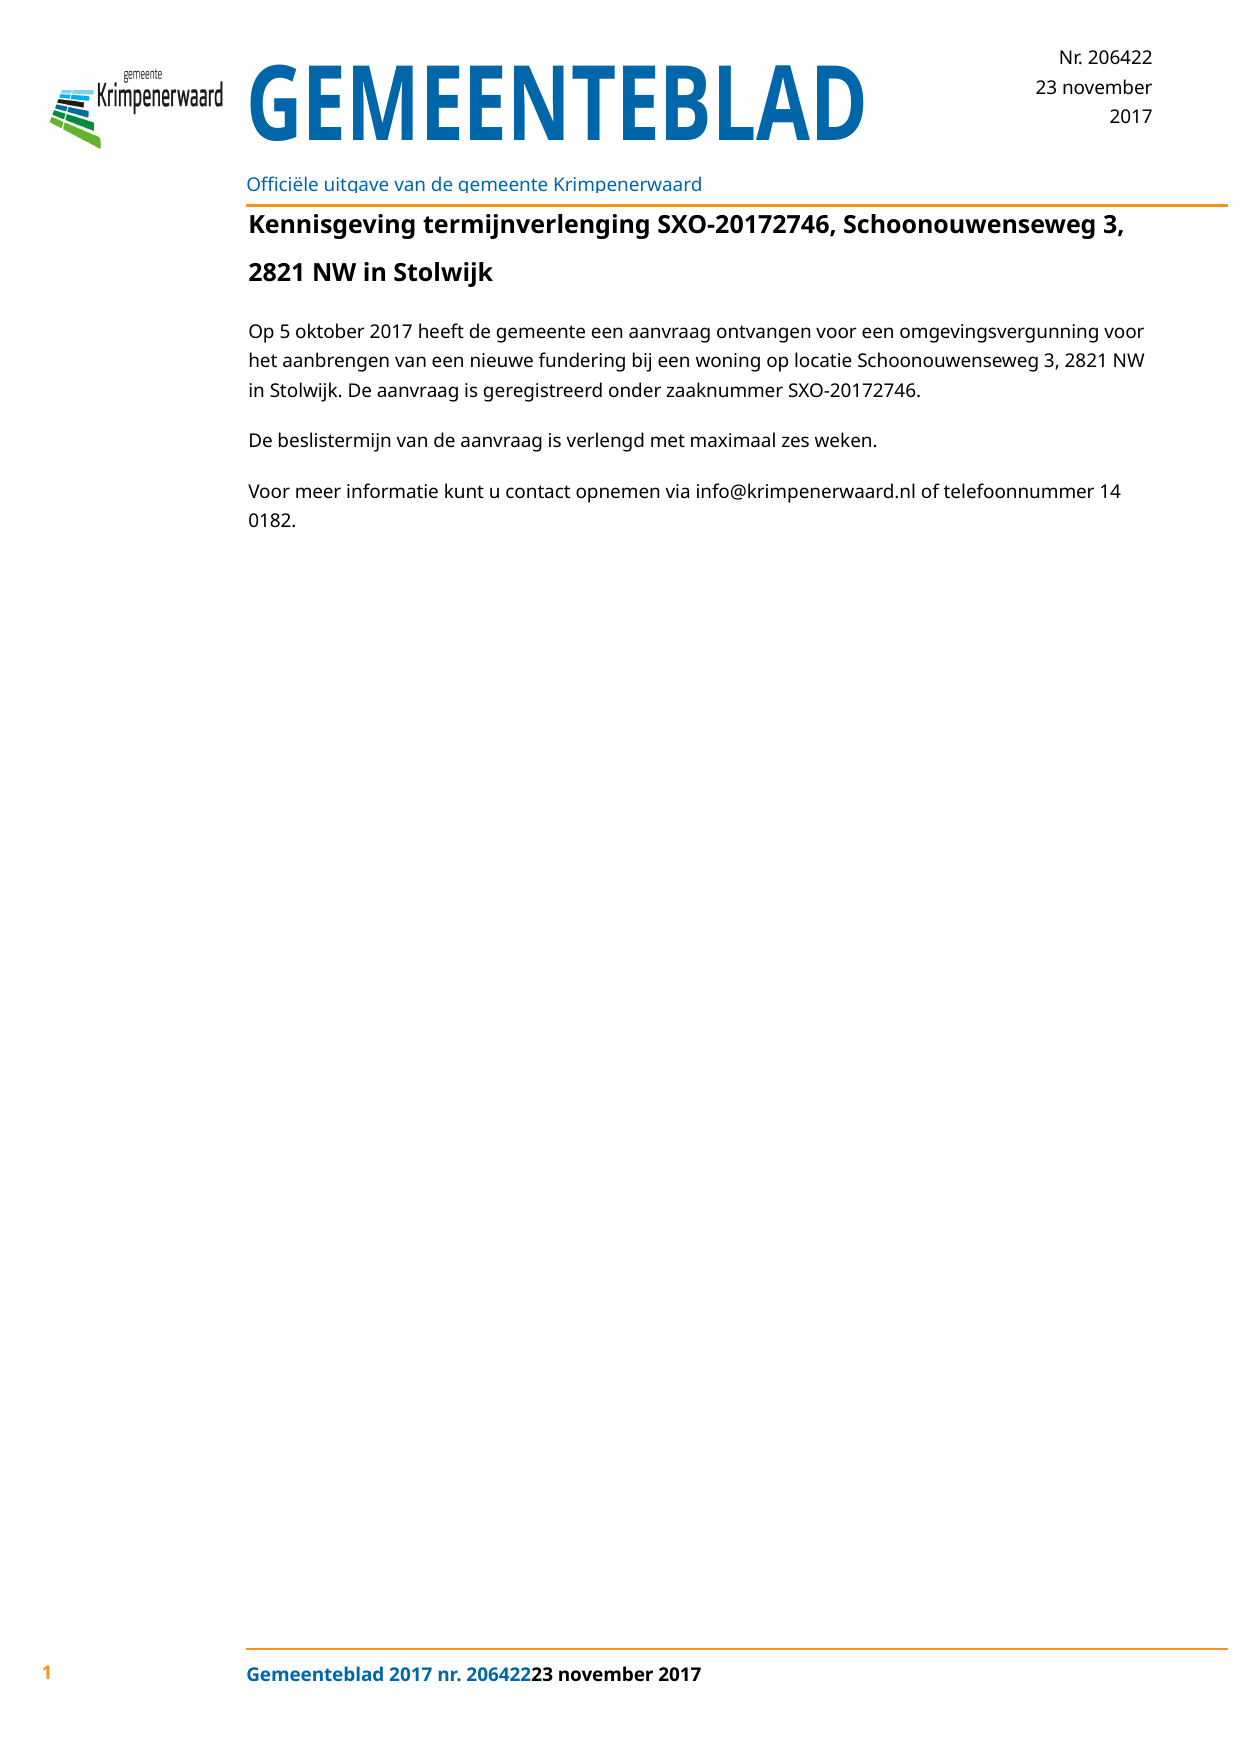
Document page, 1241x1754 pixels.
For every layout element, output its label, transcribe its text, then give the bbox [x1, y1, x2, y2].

text De beslistermijn van de aanvraag is verlengd met maximaal zes weken. [248, 427, 1152, 453]
text Kennisgeving termijnverlenging SXO-20172746, Schoonouwenseweg 3, 2821 NW in Stolwijk [248, 207, 1152, 288]
text Op 5 oktober 2017 heeft de gemeente een aanvraag ontvangen voor een omgevingsvergunning voor het aanbrengen van een nieuwe fundering bij een woning op locatie Schoonouwenseweg 3, 2821 NW in Stolwijk. De aanvraag is geregistreerd onder zaaknummer SXO-20172746. [248, 318, 1152, 403]
text Voor meer informatie kunt u contact opnemen via info@krimpenerwaard.nl of telefoonnummer 14 0182. [248, 478, 1152, 533]
picture [41, 47, 231, 172]
